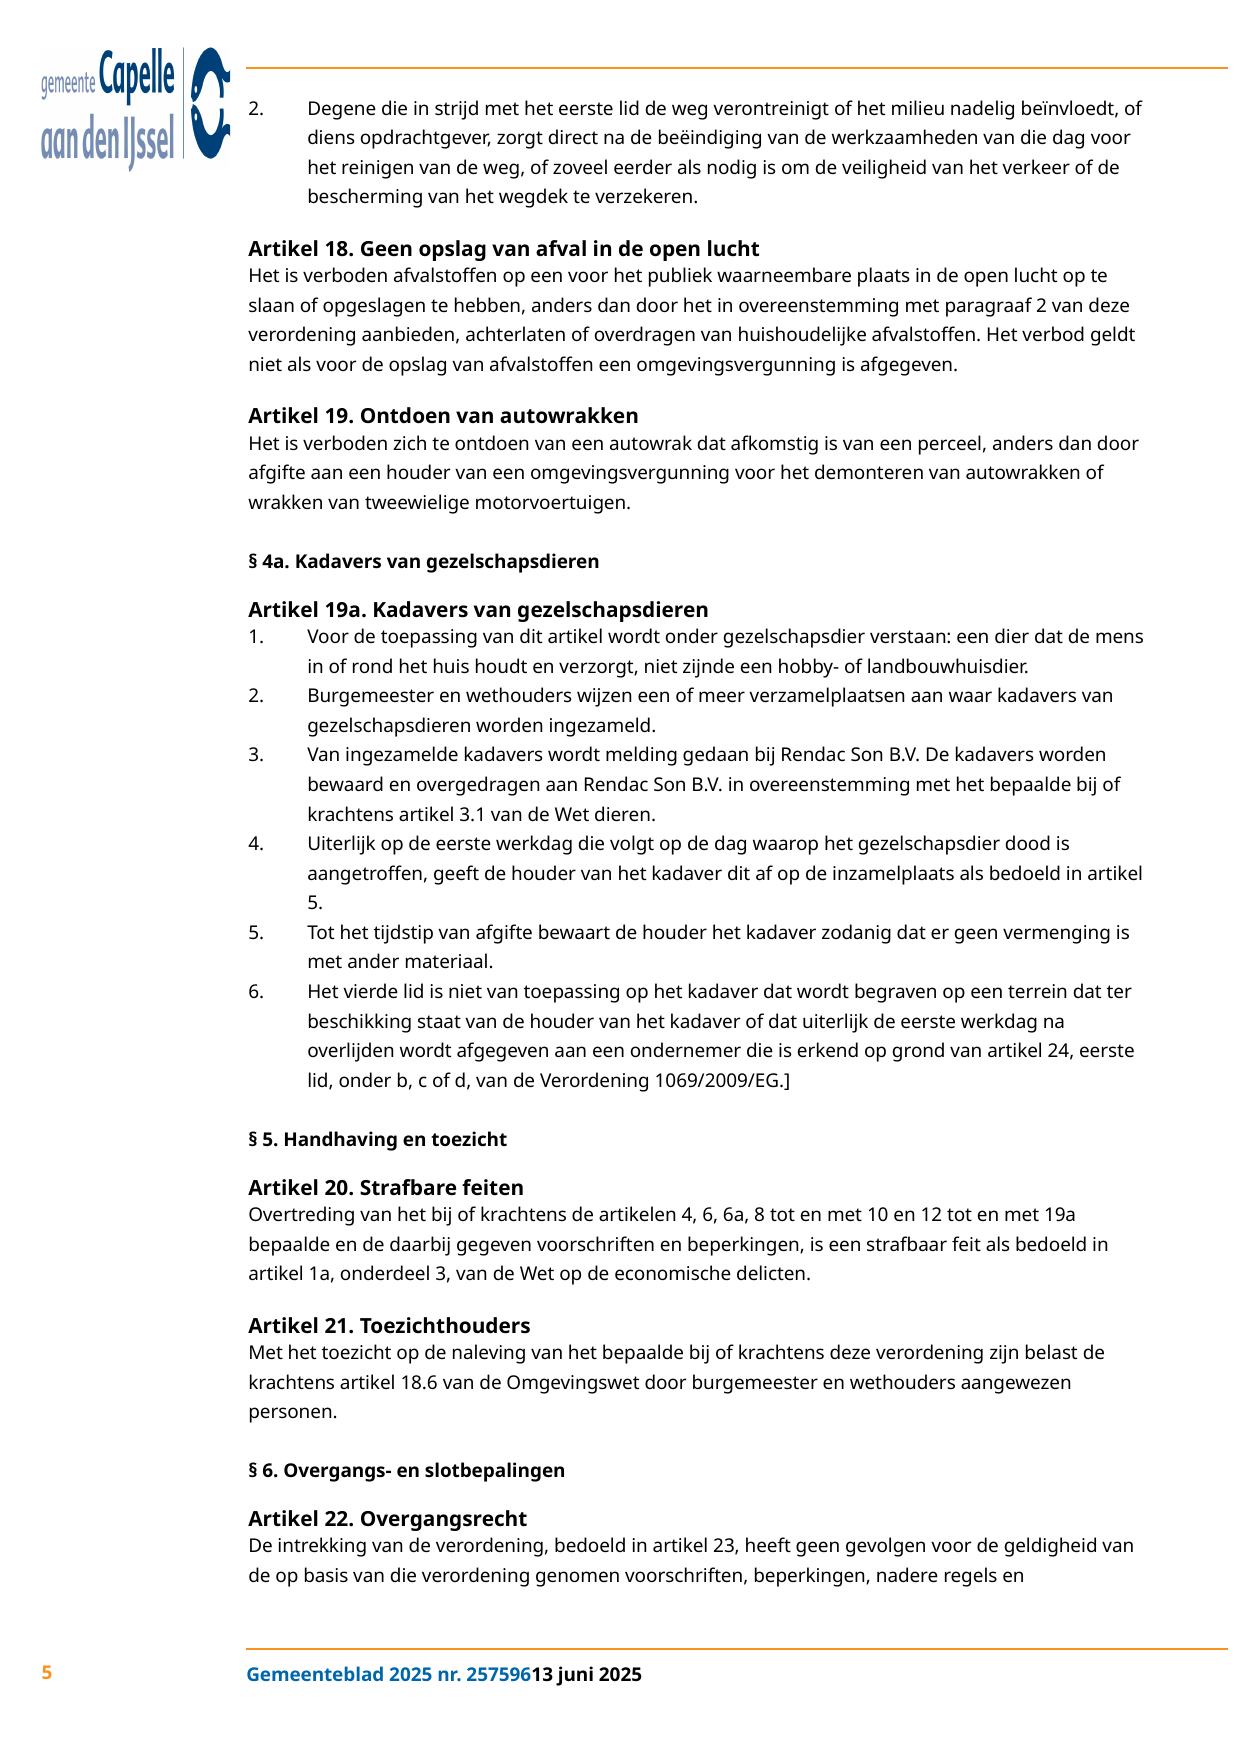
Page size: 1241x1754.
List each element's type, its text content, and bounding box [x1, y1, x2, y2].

text § 4a. Kadavers van gezelschapsdieren [248, 548, 1152, 574]
list Degene die in strijd met het eerste lid de weg verontreinigt of het milieu nadelig beïnvloedt, of diens opdrachtgever, zorgt direct na de beëindiging van de werkzaamheden van die dag voor het reinigen van de weg, of zoveel eerder als nodig is om de veiligheid van het verkeer of de bescherming van het wegdek te verzekeren. [248, 95, 1152, 209]
list Voor de toepassing van dit artikel wordt onder gezelschapsdier verstaan: een dier dat de mens in of rond het huis houdt en verzorgt, niet zijnde een hobby- of landbouwhuisdier. [248, 623, 1152, 679]
text Overtreding van het bij of krachtens de artikelen 4, 6, 6a, 8 tot en met 10 en 12 tot en met 19a bepaalde en de daarbij gegeven voorschriften en beperkingen, is een strafbaar feit als bedoeld in artikel 1a, onderdeel 3, van de Wet op de economische delicten. [248, 1201, 1152, 1286]
text Artikel 19a. Kadavers van gezelschapsdieren [248, 595, 1152, 623]
text § 5. Handhaving en toezicht [248, 1126, 1152, 1152]
text Het is verboden zich te ontdoen van een autowrak dat afkomstig is van een perceel, anders dan door afgifte aan een houder van een omgevingsvergunning voor het demonteren van autowrakken of wrakken van tweewielige motorvoertuigen. [248, 430, 1152, 515]
text De intrekking van de verordening, bedoeld in artikel 23, heeft geen gevolgen voor de geldigheid van de op basis van die verordening genomen voorschriften, beperkingen, nadere regels en [248, 1533, 1152, 1588]
list Het vierde lid is niet van toepassing op het kadaver dat wordt begraven op een terrein dat ter beschikking staat van de houder van het kadaver of dat uiterlijk de eerste werkdag na overlijden wordt afgegeven aan een ondernemer die is erkend op grond van artikel 24, eerste lid, onder b, c of d, van de Verordening 1069/2009/EG.] [248, 978, 1152, 1093]
list Tot het tijdstip van afgifte bewaart de houder het kadaver zodanig dat er geen vermenging is met ander materiaal. [248, 919, 1152, 974]
text Artikel 20. Strafbare feiten [248, 1173, 1152, 1201]
text Artikel 22. Overgangsrecht [248, 1504, 1152, 1533]
text Artikel 19. Ontdoen van autowrakken [248, 402, 1152, 430]
picture [41, 47, 231, 172]
text § 6. Overgangs- en slotbepalingen [248, 1458, 1152, 1483]
list Van ingezamelde kadavers wordt melding gedaan bij Rendac Son B.V. De kadavers worden bewaard en overgedragen aan Rendac Son B.V. in overeenstemming met het bepaalde bij of krachtens artikel 3.1 van de Wet dieren. [248, 742, 1152, 827]
list Uiterlijk op de eerste werkdag die volgt op de dag waarop het gezelschapsdier dood is aangetroffen, geeft de houder van het kadaver dit af op de inzamelplaats als bedoeld in artikel 5. [248, 830, 1152, 915]
text Artikel 21. Toezichthouders [248, 1311, 1152, 1339]
list Burgemeester en wethouders wijzen een of meer verzamelplaatsen aan waar kadavers van gezelschapsdieren worden ingezameld. [248, 682, 1152, 738]
text Het is verboden afvalstoffen op een voor het publiek waarneembare plaats in de open lucht op te slaan of opgeslagen te hebben, anders dan door het in overeenstemming met paragraaf 2 van deze verordening aanbieden, achterlaten of overdragen van huishoudelijke afvalstoffen. Het verbod geldt niet als voor de opslag van afvalstoffen een omgevingsvergunning is afgegeven. [248, 262, 1152, 377]
text Met het toezicht op de naleving van het bepaalde bij of krachtens deze verordening zijn belast de krachtens artikel 18.6 van de Omgevingswet door burgemeester en wethouders aangewezen personen. [248, 1339, 1152, 1424]
text Artikel 18. Geen opslag van afval in de open lucht [248, 234, 1152, 262]
